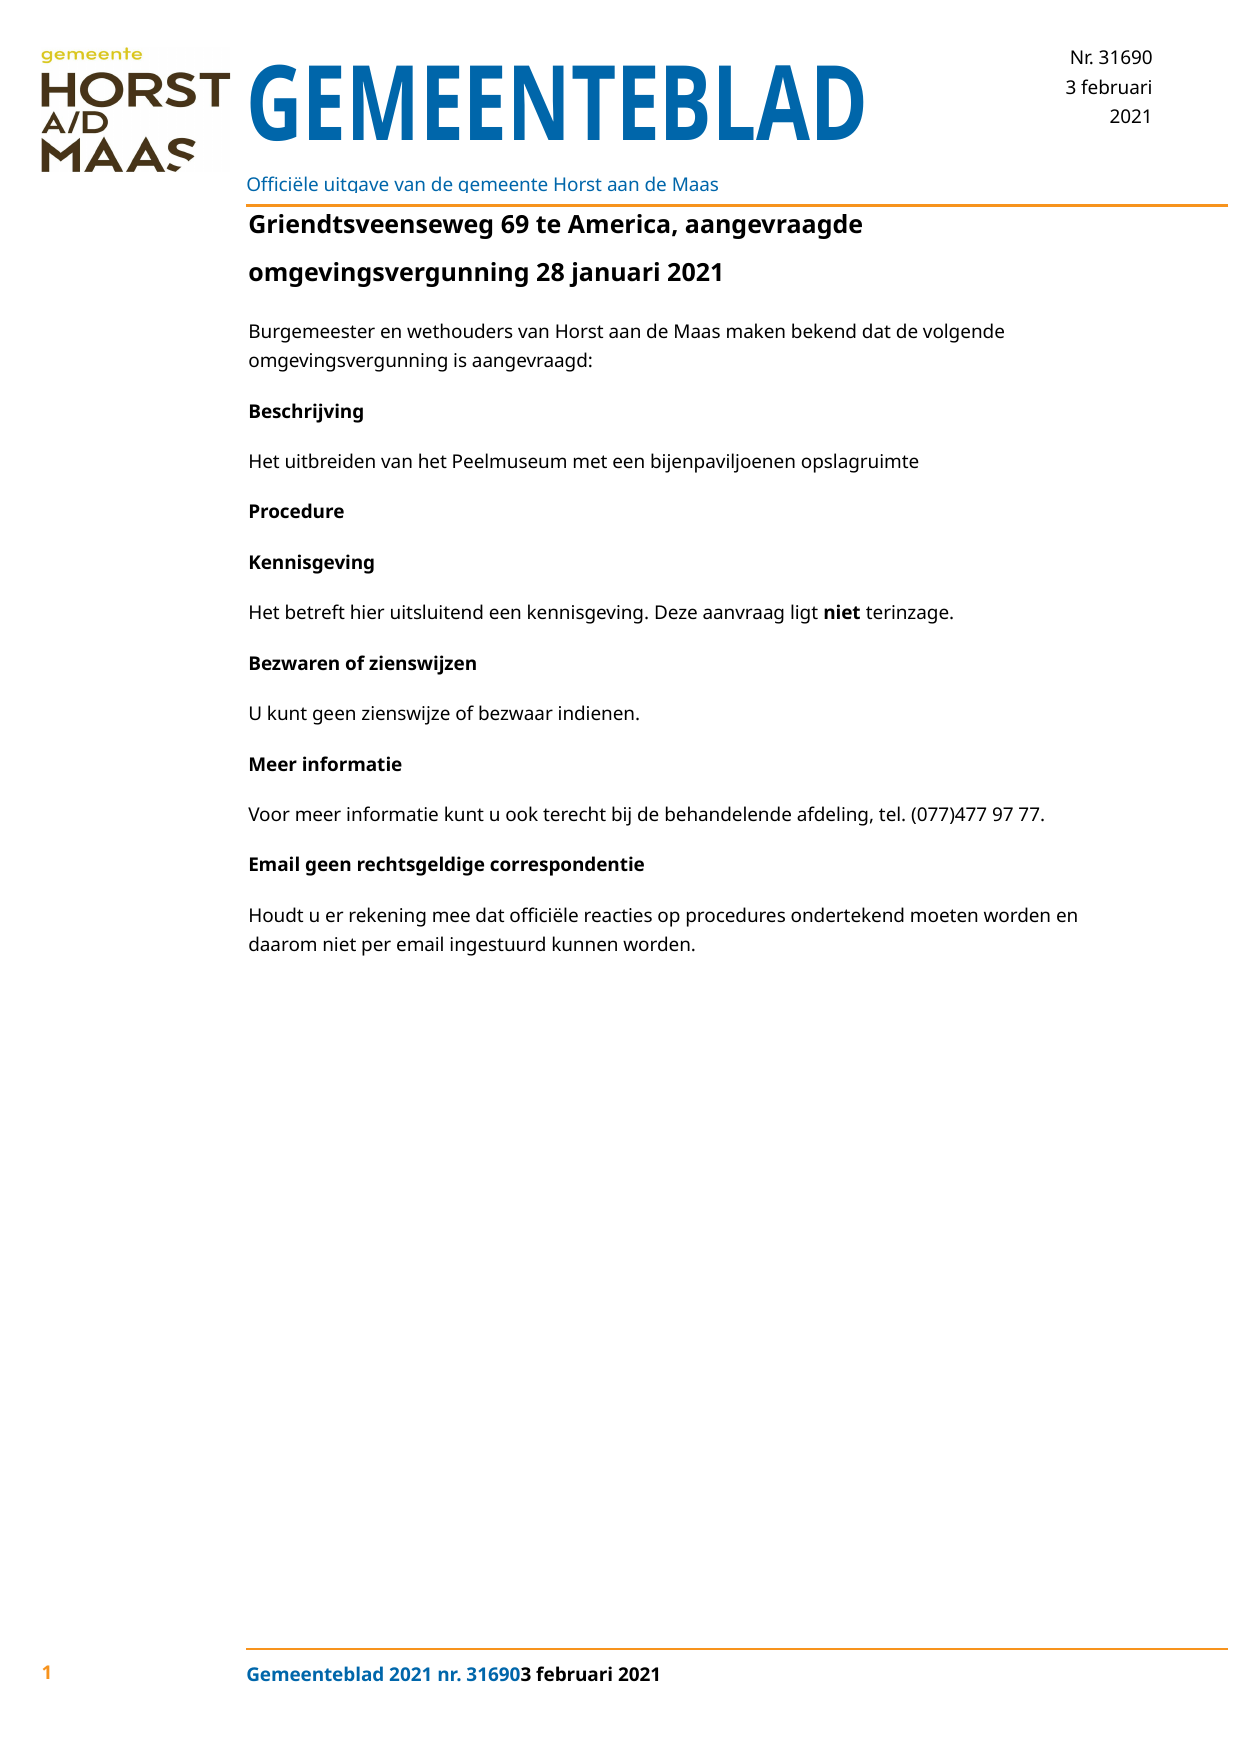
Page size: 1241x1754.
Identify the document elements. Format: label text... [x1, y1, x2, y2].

text Kennisgeving [248, 549, 1152, 575]
text Email geen rechtsgeldige correspondentie [248, 852, 1152, 877]
text Procedure [248, 499, 1152, 524]
text U kunt geen zienswijze of bezwaar indienen. [248, 700, 1152, 726]
text Het betreft hier uitsluitend een kennisgeving. Deze aanvraag ligt niet terinzage. [248, 599, 1152, 625]
text Houdt u er rekening mee dat officiële reacties op procedures ondertekend moeten worden en daarom niet per email ingestuurd kunnen worden. [248, 902, 1152, 957]
picture [41, 47, 231, 172]
text Burgemeester en wethouders van Horst aan de Maas maken bekend dat de volgende omgevingsvergunning is aangevraagd: [248, 318, 1152, 373]
text Beschrijving [248, 398, 1152, 424]
text Griendtsveenseweg 69 te America, aangevraagde omgevingsvergunning 28 januari 2021 [248, 207, 1152, 288]
text Bezwaren of zienswijzen [248, 650, 1152, 676]
text Het uitbreiden van het Peelmuseum met een bijenpaviljoenen opslagruimte [248, 448, 1152, 474]
text Meer informatie [248, 751, 1152, 777]
text Voor meer informatie kunt u ook terecht bij de behandelende afdeling, tel. (077)477 97 77. [248, 801, 1152, 827]
